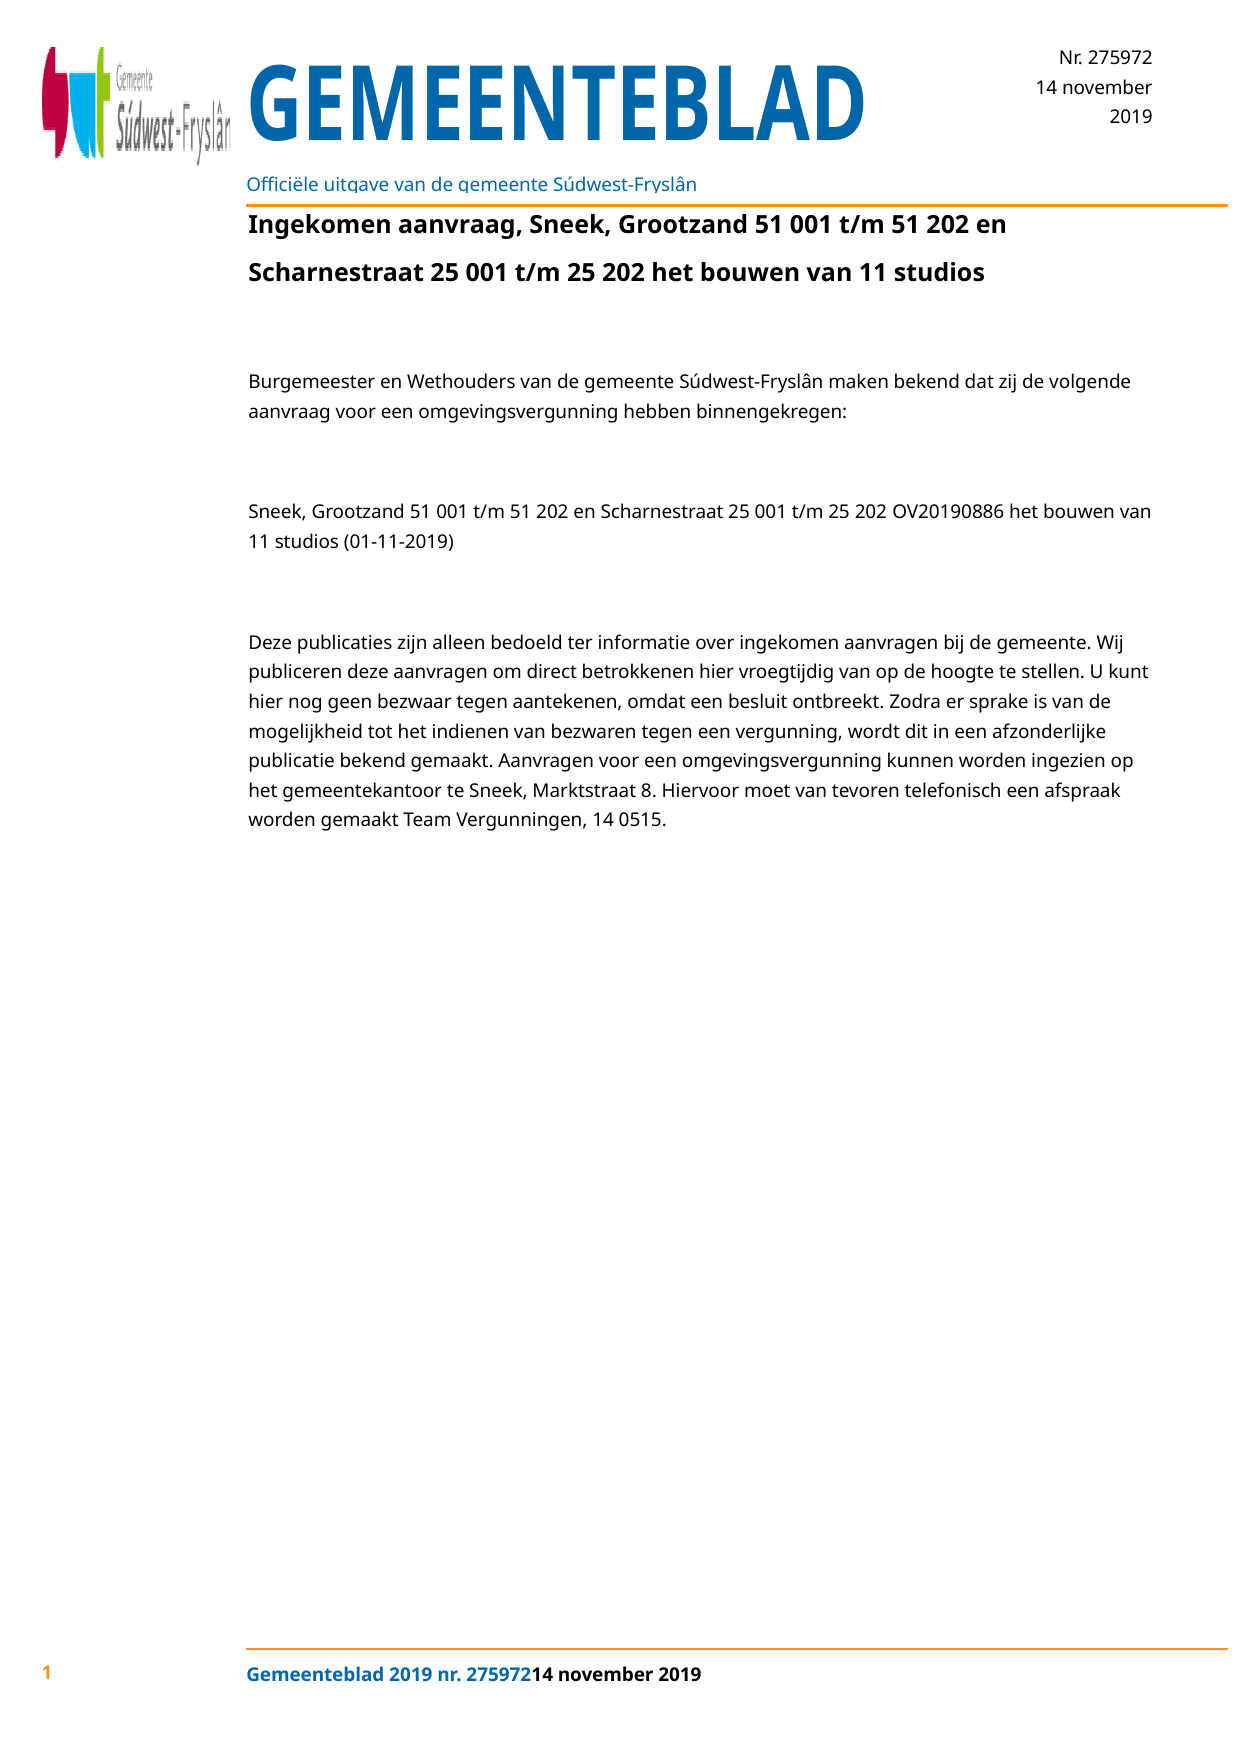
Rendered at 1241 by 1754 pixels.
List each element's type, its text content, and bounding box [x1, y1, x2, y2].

text Ingekomen aanvraag, Sneek, Grootzand 51 001 t/m 51 202 en Scharnestraat 25 001 t/m 25 202 het bouwen van 11 studios [248, 207, 1152, 288]
text Deze publicaties zijn alleen bedoeld ter informatie over ingekomen aanvragen bij de gemeente. Wij publiceren deze aanvragen om direct betrokkenen hier vroegtijdig van op de hoogte te stellen. U kunt hier nog geen bezwaar tegen aantekenen, omdat een besluit ontbreekt. Zodra er sprake is van de mogelijkheid tot het indienen van bezwaren tegen een vergunning, wordt dit in een afzonderlijke publicatie bekend gemaakt. Aanvragen voor een omgevingsvergunning kunnen worden ingezien op het gemeentekantoor te Sneek, Marktstraat 8. Hiervoor moet van tevoren telefonisch een afspraak worden gemaakt Team Vergunningen, 14 0515. [248, 629, 1152, 832]
picture [41, 47, 231, 172]
text Burgemeester en Wethouders van de gemeente Súdwest-Fryslân maken bekend dat zij de volgende aanvraag voor een omgevingsvergunning hebben binnengekregen: [248, 368, 1152, 424]
text Sneek, Grootzand 51 001 t/m 51 202 en Scharnestraat 25 001 t/m 25 202 OV20190886 het bouwen van 11 studios (01-11-2019) [248, 499, 1152, 554]
